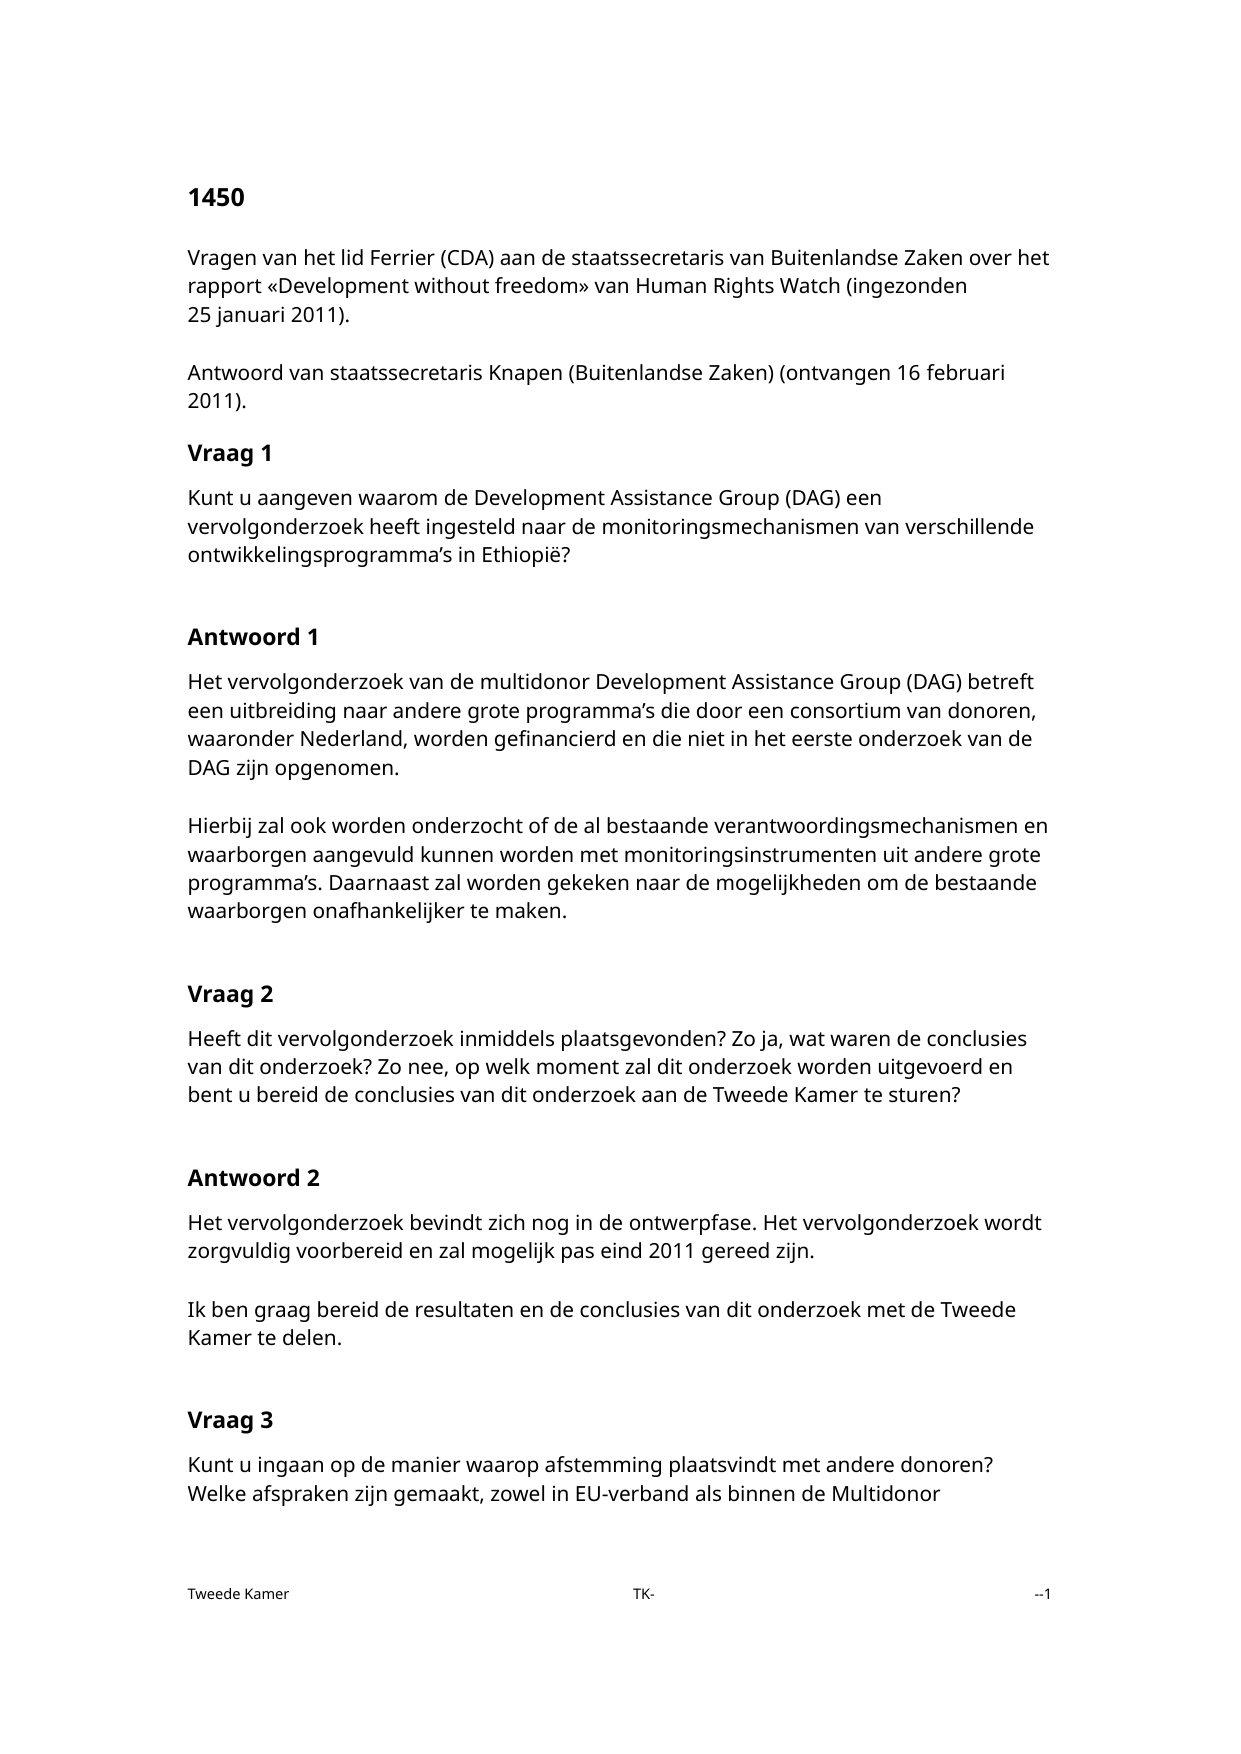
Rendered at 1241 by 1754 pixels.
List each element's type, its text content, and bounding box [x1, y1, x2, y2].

subtitle Antwoord 2 [187, 1162, 1053, 1193]
text Kunt u ingaan op de manier waarop afstemming plaatsvindt met andere donoren? Welke afspraken zijn gemaakt, zowel in EU-verband als binnen de Multidonor [187, 1450, 1053, 1507]
subtitle Antwoord 1 [187, 621, 1053, 652]
text Het vervolgonderzoek van de multidonor Development Assistance Group (DAG) betreft een uitbreiding naar andere grote programma’s die door een consortium van donoren, waaronder Nederland, worden gefinancierd en die niet in het eerste onderzoek van de DAG zijn opgenomen. [187, 667, 1053, 781]
text Antwoord van staatssecretaris Knapen (Buitenlandse Zaken) (ontvangen 16 februari 2011). [187, 358, 1053, 415]
text Ik ben graag bereid de resultaten en de conclusies van dit onderzoek met de Tweede Kamer te delen. [187, 1295, 1053, 1352]
text Hierbij zal ook worden onderzocht of de al bestaande verantwoordingsmechanismen en waarborgen aangevuld kunnen worden met monitoringsinstrumenten uit andere grote programma’s. Daarnaast zal worden gekeken naar de mogelijkheden om de bestaande waarborgen onafhankelijker te maken. [187, 811, 1053, 925]
text Vragen van het lid Ferrier (CDA) aan de staatssecretaris van Buitenlandse Zaken over het rapport «Development without freedom» van Human Rights Watch (ingezonden 25 januari 2011). [187, 243, 1053, 328]
text Kunt u aangeven waarom de Development Assistance Group (DAG) een vervolgonderzoek heeft ingesteld naar de monitoringsmechanismen van verschillende ontwikkelingsprogramma’s in Ethiopië? [187, 483, 1053, 569]
text 1450 [187, 179, 1053, 213]
text Heeft dit vervolgonderzoek inmiddels plaatsgevonden? Zo ja, wat waren de conclusies van dit onderzoek? Zo nee, op welk moment zal dit onderzoek worden uitgevoerd en bent u bereid de conclusies van dit onderzoek aan de Tweede Kamer te sturen? [187, 1024, 1053, 1109]
subtitle Vraag 3 [187, 1404, 1053, 1435]
text Het vervolgonderzoek bevindt zich nog in de ontwerpfase. Het vervolgonderzoek wordt zorgvuldig voorbereid en zal mogelijk pas eind 2011 gereed zijn. [187, 1208, 1053, 1265]
subtitle Vraag 2 [187, 977, 1053, 1009]
subtitle Vraag 1 [187, 437, 1053, 468]
